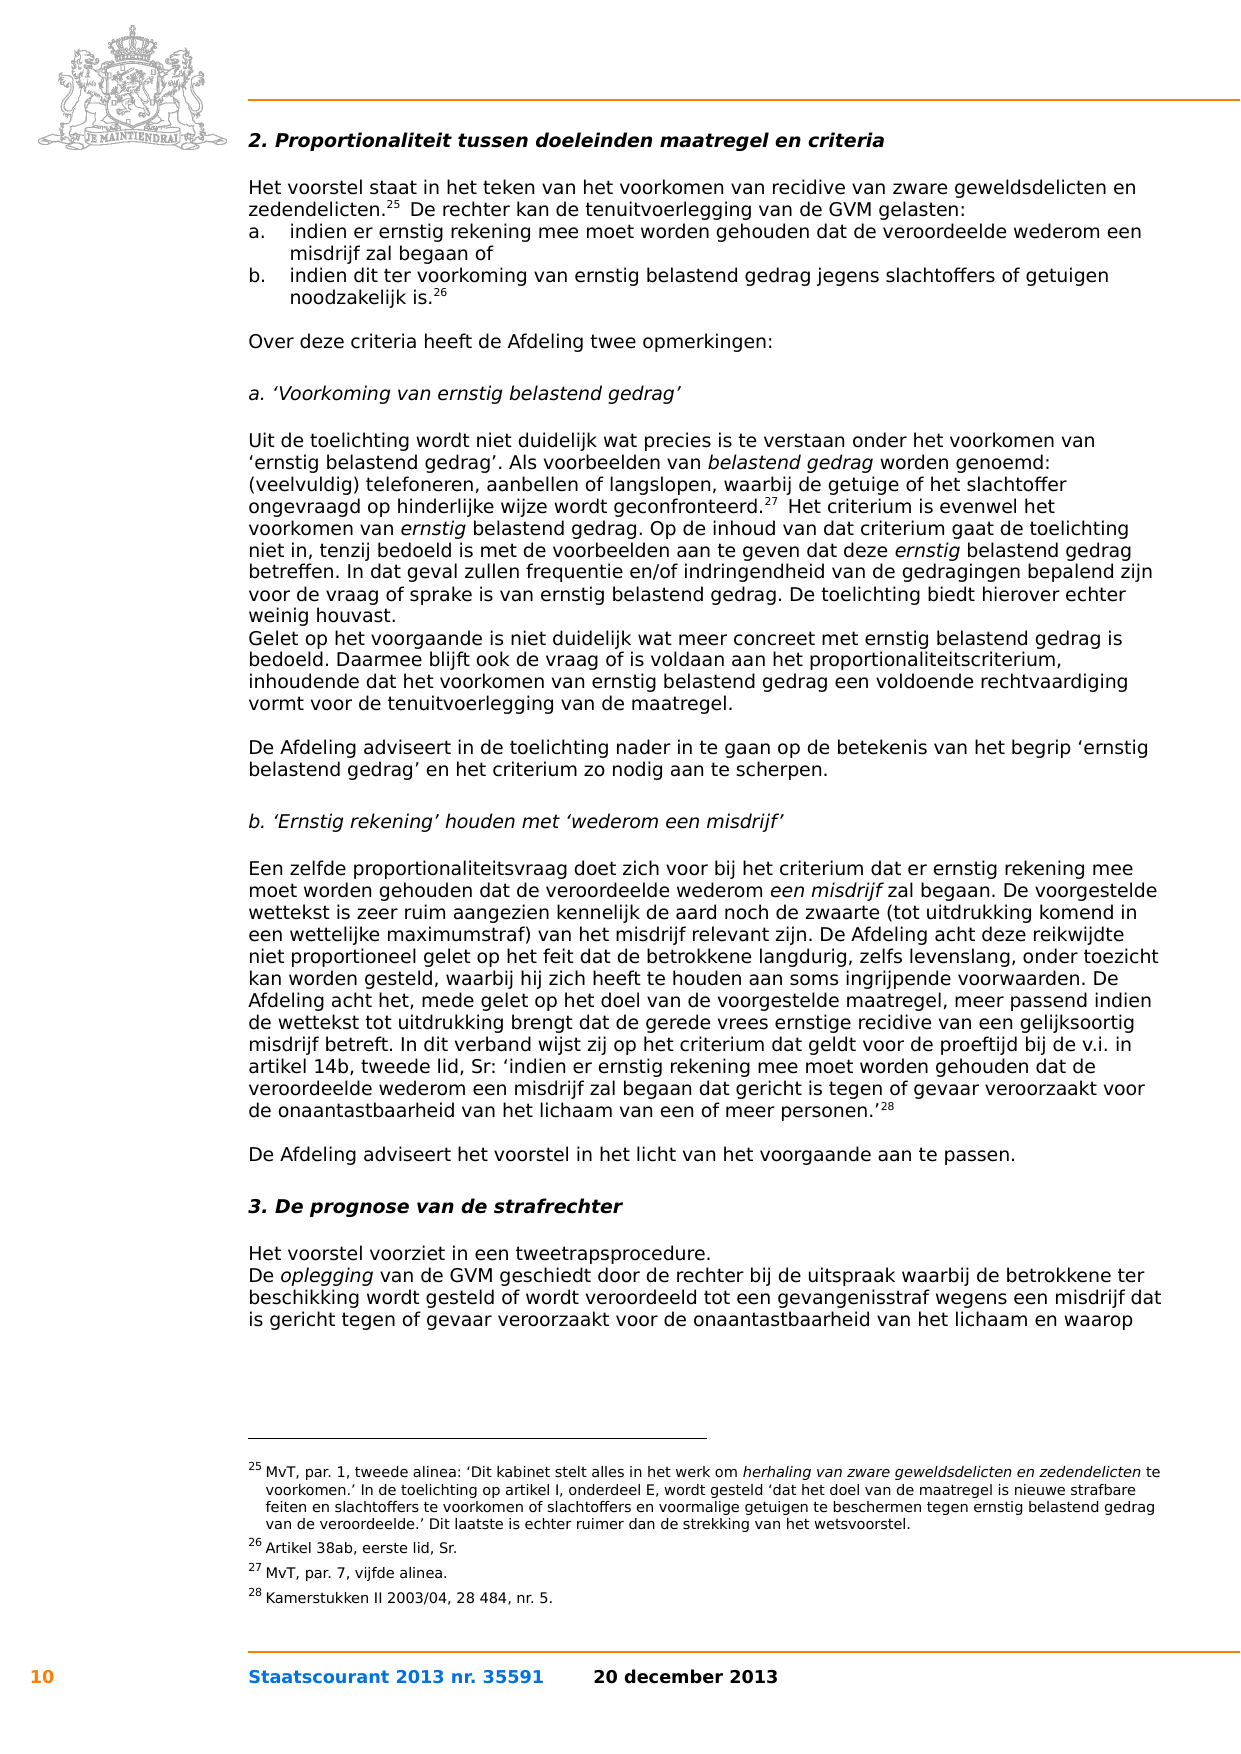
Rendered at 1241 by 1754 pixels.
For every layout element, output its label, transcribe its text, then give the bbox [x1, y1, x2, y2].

picture [38, 25, 227, 150]
text Uit de toelichting wordt niet duidelijk wat precies is te verstaan onder het voorkomen van ‘ernstig belastend gedrag’. Als voorbeelden van belastend gedrag worden genoemd: (veelvuldig) telefoneren, aanbellen of langslopen, waarbij de getuige of het slachtoffer ongevraagd op hinderlijke wijze wordt geconfronteerd. Het criterium is evenwel het voorkomen van ernstig belastend gedrag. Op de inhoud van dat criterium gaat de toelichting niet in, tenzij bedoeld is met de voorbeelden aan te geven dat deze ernstig belastend gedrag betreffen. In dat geval zullen frequentie en/of indringendheid van de gedragingen bepalend zijn voor de vraag of sprake is van ernstig belastend gedrag. De toelichting biedt hierover echter weinig houvast. [248, 429, 1163, 627]
text b. indien dit ter voorkoming van ernstig belastend gedrag jegens slachtoffers of getuigen noodzakelijk is. [248, 265, 1163, 309]
text Een zelfde proportionaliteitsvraag doet zich voor bij het criterium dat er ernstig rekening mee moet worden gehouden dat de veroordeelde wederom een misdrijf zal begaan. De voorgestelde wettekst is zeer ruim aangezien kennelijk de aard noch de zwaarte (tot uitdrukking komend in een wettelijke maximumstraf) van het misdrijf relevant zijn. De Afdeling acht deze reikwijdte niet proportioneel gelet op het feit dat de betrokkene langdurig, zelfs levenslang, onder toezicht kan worden gesteld, waarbij hij zich heeft te houden aan soms ingrijpende voorwaarden. De Afdeling acht het, mede gelet op het doel van de voorgestelde maatregel, meer passend indien de wettekst tot uitdrukking brengt dat de gerede vrees ernstige recidive van een gelijksoortig misdrijf betreft. In dit verband wijst zij op het criterium dat geldt voor de proeftijd bij de v.i. in artikel 14b, tweede lid, Sr: ‘indien er ernstig rekening mee moet worden gehouden dat de veroordeelde wederom een misdrijf zal begaan dat gericht is tegen of gevaar veroorzaakt voor de onaantastbaarheid van het lichaam van een of meer personen.’ [248, 858, 1163, 1122]
text De Afdeling adviseert in de toelichting nader in te gaan op de betekenis van het begrip ‘ernstig belastend gedrag’ en het criterium zo nodig aan te scherpen. [248, 737, 1163, 781]
text Het voorstel staat in het teken van het voorkomen van recidive van zware geweldsdelicten en zedendelicten. De rechter kan de tenuitvoerlegging van de GVM gelasten: [248, 177, 1163, 221]
subtitle a. ‘Voorkoming van ernstig belastend gedrag’ [248, 383, 1163, 404]
subtitle b. ‘Ernstig rekening’ houden met ‘wederom een misdrijf’ [248, 811, 1163, 833]
text MvT, par. 1, tweede alinea: ‘Dit kabinet stelt alles in het werk om herhaling van zware geweldsdelicten en zedendelicten te voorkomen.’ In de toelichting op artikel I, onderdeel E, wordt gesteld ‘dat het doel van de maatregel is nieuwe strafbare feiten en slachtoffers te voorkomen of slachtoffers en voormalige getuigen te beschermen tegen ernstig belastend gedrag van de veroordeelde.’ Dit laatste is echter ruimer dan de strekking van het wetsvoorstel. [248, 1460, 1163, 1533]
text Kamerstukken II 2003/04, 28 484, nr. 5. [248, 1586, 1163, 1608]
text Over deze criteria heeft de Afdeling twee opmerkingen: [248, 331, 1163, 353]
text Gelet op het voorgaande is niet duidelijk wat meer concreet met ernstig belastend gedrag is bedoeld. Daarmee blijft ook de vraag of is voldaan aan het proportionaliteitscriterium, inhoudende dat het voorkomen van ernstig belastend gedrag een voldoende rechtvaardiging vormt voor de tenuitvoerlegging van de maatregel. [248, 627, 1163, 715]
text De oplegging van de GVM geschiedt door de rechter bij de uitspraak waarbij de betrokkene ter beschikking wordt gesteld of wordt veroordeeld tot een gevangenisstraf wegens een misdrijf dat is gericht tegen of gevaar veroorzaakt voor de onaantastbaarheid van het lichaam en waarop [248, 1265, 1163, 1331]
text Artikel 38ab, eerste lid, Sr. [248, 1536, 1163, 1558]
text a. indien er ernstig rekening mee moet worden gehouden dat de veroordeelde wederom een misdrijf zal begaan of [248, 221, 1163, 265]
subtitle 2. Proportionaliteit tussen doeleinden maatregel en criteria [248, 130, 1163, 152]
text Het voorstel voorziet in een tweetrapsprocedure. [248, 1243, 1163, 1265]
text MvT, par. 7, vijfde alinea. [248, 1561, 1163, 1583]
text De Afdeling adviseert het voorstel in het licht van het voorgaande aan te passen. [248, 1144, 1163, 1166]
subtitle 3. De prognose van de strafrechter [248, 1196, 1163, 1218]
